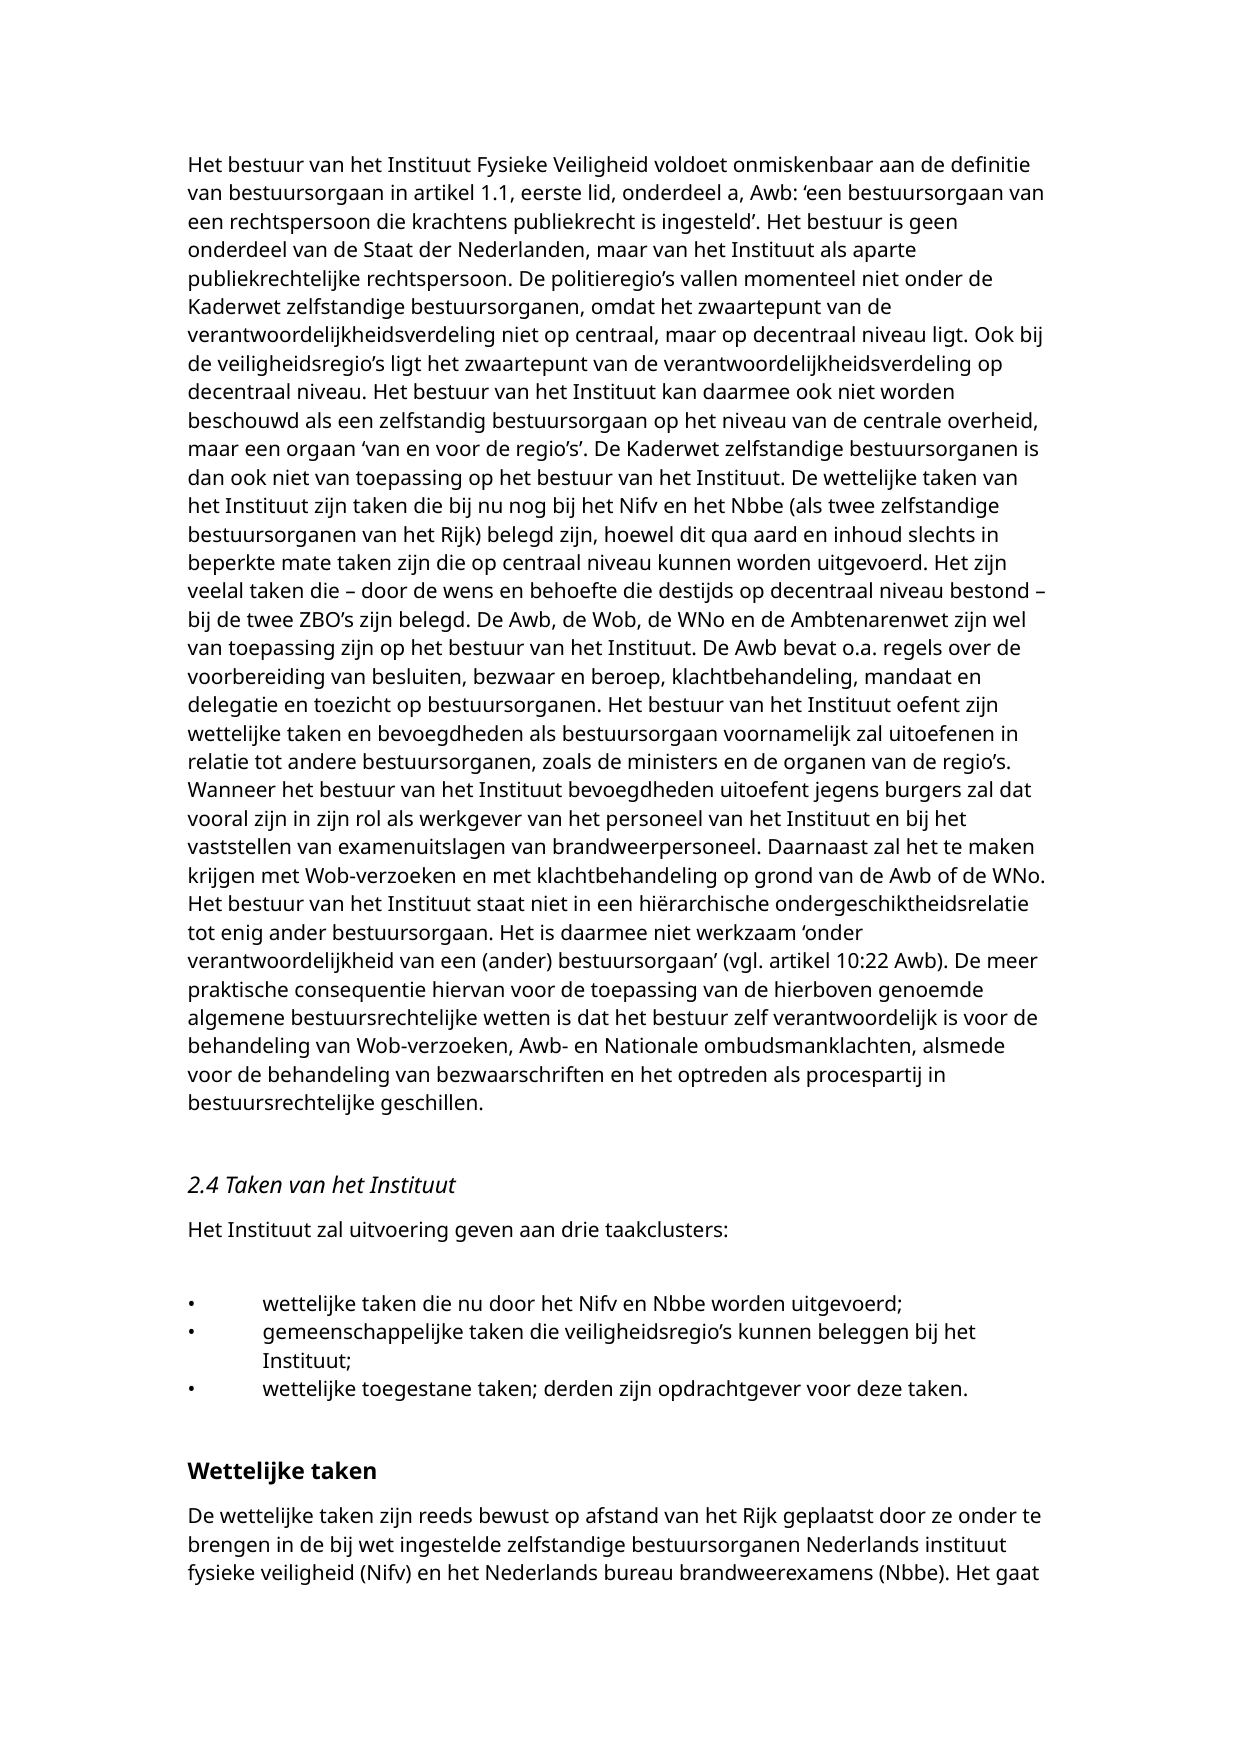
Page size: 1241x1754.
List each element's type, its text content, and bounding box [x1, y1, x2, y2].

subtitle Wettelijke taken [187, 1455, 1053, 1487]
text De wettelijke taken zijn reeds bewust op afstand van het Rijk geplaatst door ze onder te brengen in de bij wet ingestelde zelfstandige bestuursorganen Nederlands instituut fysieke veiligheid (Nifv) en het Nederlands bureau brandweerexamens (Nbbe). Het gaat [187, 1502, 1053, 1587]
list gemeenschappelijke taken die veiligheidsregio’s kunnen beleggen bij het Instituut; [187, 1317, 1053, 1374]
text Het bestuur van het Instituut Fysieke Veiligheid voldoet onmiskenbaar aan de definitie van bestuursorgaan in artikel 1.1, eerste lid, onderdeel a, Awb: ‘een bestuursorgaan van een rechtspersoon die krachtens publiekrecht is ingesteld’. Het bestuur is geen onderdeel van de Staat der Nederlanden, maar van het Instituut als aparte publiekrechtelijke rechtspersoon. De politieregio’s vallen momenteel niet onder de Kaderwet zelfstandige bestuursorganen, omdat het zwaartepunt van de verantwoordelijkheidsverdeling niet op centraal, maar op decentraal niveau ligt. Ook bij de veiligheidsregio’s ligt het zwaartepunt van de verantwoordelijkheidsverdeling op decentraal niveau. Het bestuur van het Instituut kan daarmee ook niet worden beschouwd als een zelfstandig bestuursorgaan op het niveau van de centrale overheid, maar een orgaan ‘van en voor de regio’s’. De Kaderwet zelfstandige bestuursorganen is dan ook niet van toepassing op het bestuur van het Instituut. De wettelijke taken van het Instituut zijn taken die bij nu nog bij het Nifv en het Nbbe (als twee zelfstandige bestuursorganen van het Rijk) belegd zijn, hoewel dit qua aard en inhoud slechts in beperkte mate taken zijn die op centraal niveau kunnen worden uitgevoerd. Het zijn veelal taken die – door de wens en behoefte die destijds op decentraal niveau bestond – bij de twee ZBO’s zijn belegd. De Awb, de Wob, de WNo en de Ambtenarenwet zijn wel van toepassing zijn op het bestuur van het Instituut. De Awb bevat o.a. regels over de voorbereiding van besluiten, bezwaar en beroep, klachtbehandeling, mandaat en delegatie en toezicht op bestuursorganen. Het bestuur van het Instituut oefent zijn wettelijke taken en bevoegdheden als bestuursorgaan voornamelijk zal uitoefenen in relatie tot andere bestuursorganen, zoals de ministers en de organen van de regio’s. Wanneer het bestuur van het Instituut bevoegdheden uitoefent jegens burgers zal dat vooral zijn in zijn rol als werkgever van het personeel van het Instituut en bij het vaststellen van examenuitslagen van brandweerpersoneel. Daarnaast zal het te maken krijgen met Wob-verzoeken en met klachtbehandeling op grond van de Awb of de WNo. [187, 150, 1053, 889]
list wettelijke taken die nu door het Nifv en Nbbe worden uitgevoerd; [187, 1289, 1053, 1317]
text Het bestuur van het Instituut staat niet in een hiërarchische ondergeschiktheidsrelatie tot enig ander bestuursorgaan. Het is daarmee niet werkzaam ‘onder verantwoordelijkheid van een (ander) bestuursorgaan’ (vgl. artikel 10:22 Awb). De meer praktische consequentie hiervan voor de toepassing van de hierboven genoemde algemene bestuursrechtelijke wetten is dat het bestuur zelf verantwoordelijk is voor de behandeling van Wob-verzoeken, Awb- en Nationale ombudsmanklachten, alsmede voor de behandeling van bezwaarschriften en het optreden als procespartij in bestuursrechtelijke geschillen. [187, 889, 1053, 1117]
list wettelijke toegestane taken; derden zijn opdrachtgever voor deze taken. [187, 1374, 1053, 1403]
subtitle 2.4 Taken van het Instituut [187, 1169, 1053, 1201]
text Het Instituut zal uitvoering geven aan drie taakclusters: [187, 1216, 1053, 1244]
